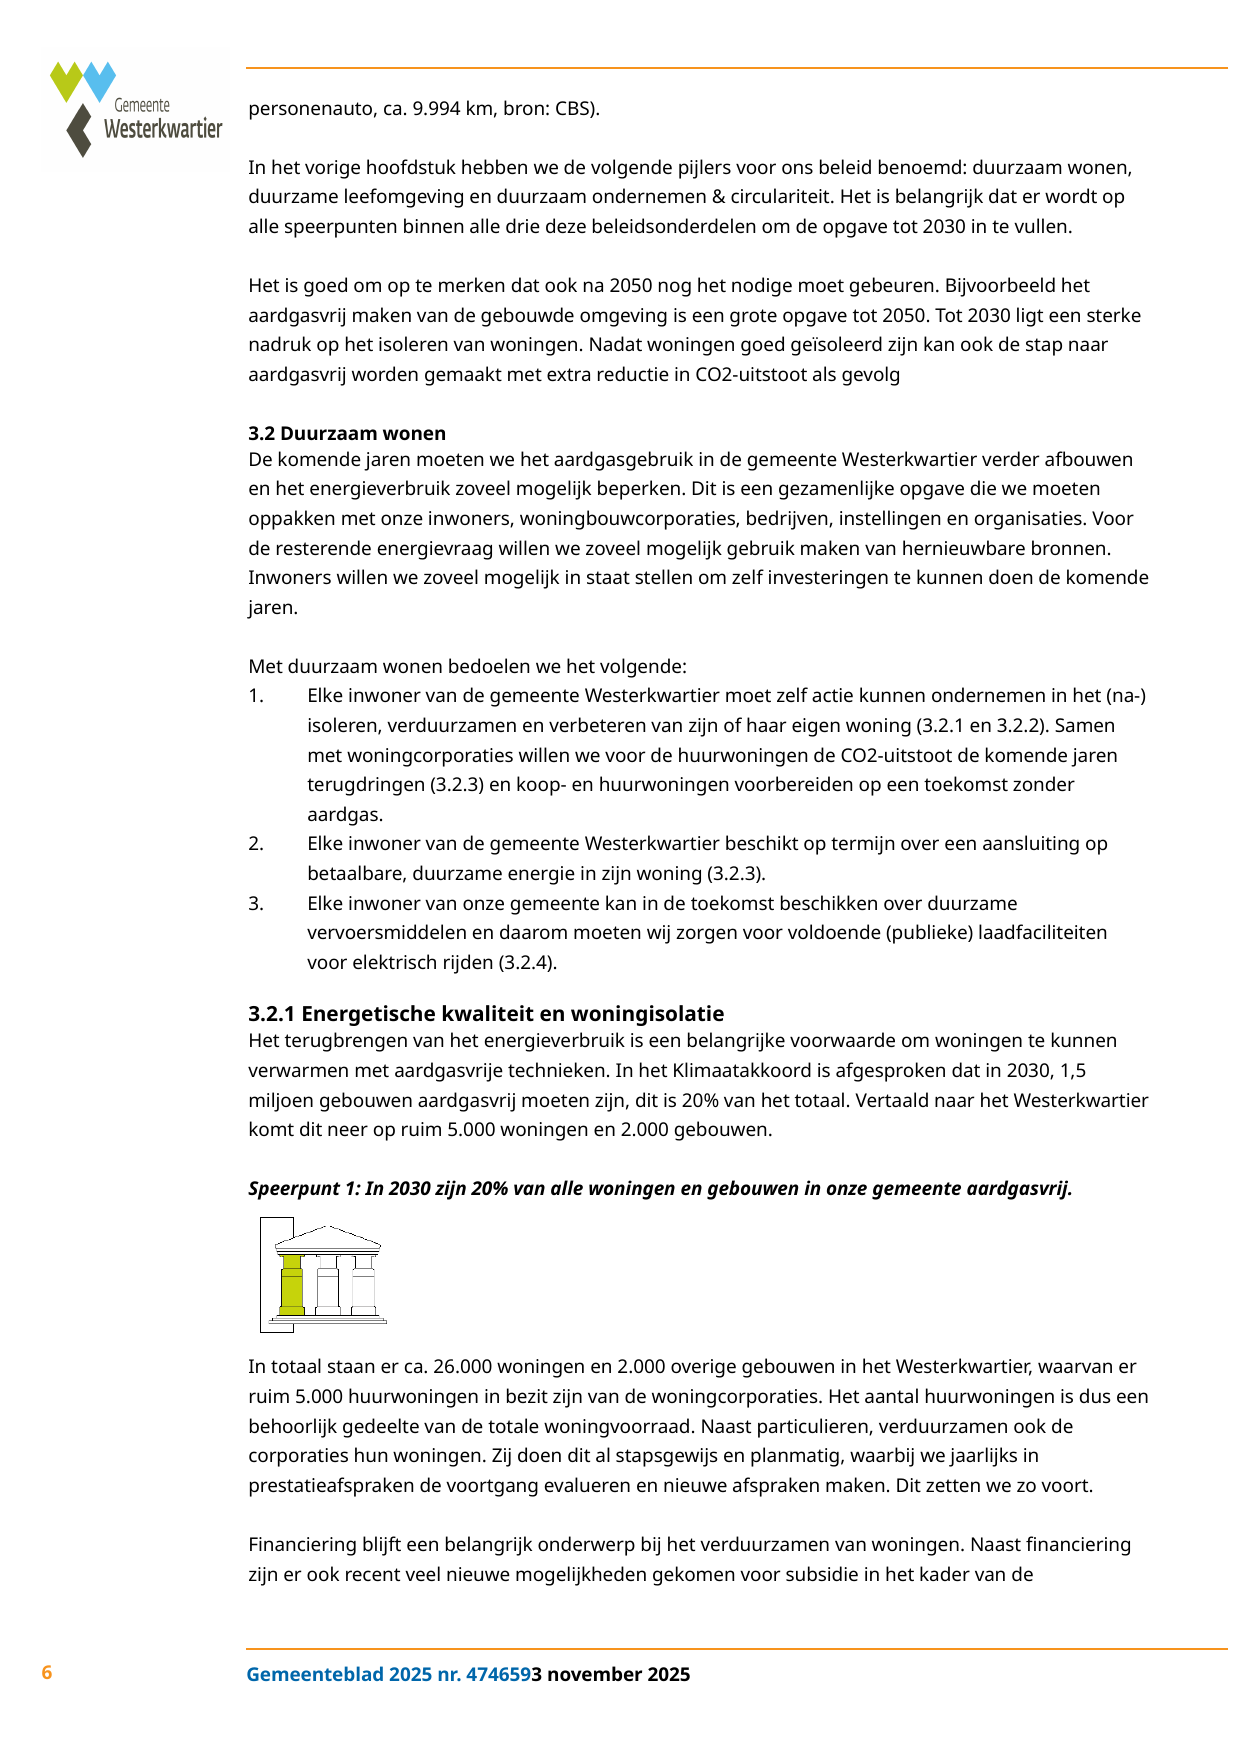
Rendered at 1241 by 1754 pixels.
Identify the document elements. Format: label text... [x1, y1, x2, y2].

text Financiering blijft een belangrijk onderwerp bij het verduurzamen van woningen. Naast financiering zijn er ook recent veel nieuwe mogelijkheden gekomen voor subsidie in het kader van de [248, 1531, 1152, 1587]
text 3.2.1 Energetische kwaliteit en woningisolatie [248, 999, 1152, 1028]
text De komende jaren moeten we het aardgasgebruik in de gemeente Westerkwartier verder afbouwen en het energieverbruik zoveel mogelijk beperken. Dit is een gezamenlijke opgave die we moeten oppakken met onze inwoners, woningbouwcorporaties, bedrijven, instellingen en organisaties. Voor de resterende energievraag willen we zoveel mogelijk gebruik maken van hernieuwbare bronnen. Inwoners willen we zoveel mogelijk in staat stellen om zelf investeringen te kunnen doen de komende jaren. [248, 446, 1152, 619]
list Elke inwoner van onze gemeente kan in de toekomst beschikken over duurzame vervoersmiddelen en daarom moeten wij zorgen voor voldoende (publieke) laadfaciliteiten voor elektrisch rijden (3.2.4). [248, 890, 1152, 974]
text personenauto, ca. 9.994 km, bron: CBS). [248, 95, 1152, 121]
picture [268, 1226, 387, 1324]
text In het vorige hoofdstuk hebben we de volgende pijlers voor ons beleid benoemd: duurzaam wonen, duurzame leefomgeving en duurzaam ondernemen & circulariteit. Het is belangrijk dat er wordt op alle speerpunten binnen alle drie deze beleidsonderdelen om de opgave tot 2030 in te vullen. [248, 154, 1152, 239]
text 3.2 Duurzaam wonen [248, 420, 1152, 446]
text Het is goed om op te merken dat ook na 2050 nog het nodige moet gebeuren. Bijvoorbeeld het aardgasvrij maken van de gebouwde omgeving is een grote opgave tot 2050. Tot 2030 ligt een sterke nadruk op het isoleren van woningen. Nadat woningen goed geïsoleerd zijn kan ook de stap naar aardgasvrij worden gemaakt met extra reductie in CO2-uitstoot als gevolg [248, 272, 1152, 387]
list Elke inwoner van de gemeente Westerkwartier moet zelf actie kunnen ondernemen in het (na-) isoleren, verduurzamen en verbeteren van zijn of haar eigen woning (3.2.1 en 3.2.2). Samen met woningcorporaties willen we voor de huurwoningen de CO2-uitstoot de komende jaren terugdringen (3.2.3) en koop- en huurwoningen voorbereiden op een toekomst zonder aardgas. [248, 683, 1152, 827]
picture [41, 47, 231, 172]
text Speerpunt 1: In 2030 zijn 20% van alle woningen en gebouwen in onze gemeente aardgasvrij. [248, 1176, 1152, 1201]
list Elke inwoner van de gemeente Westerkwartier beschikt op termijn over een aansluiting op betaalbare, duurzame energie in zijn woning (3.2.3). [248, 831, 1152, 886]
text Met duurzaam wonen bedoelen we het volgende: [248, 653, 1152, 679]
text Het terugbrengen van het energieverbruik is een belangrijke voorwaarde om woningen te kunnen verwarmen met aardgasvrije technieken. In het Klimaatakkoord is afgesproken dat in 2030, 1,5 miljoen gebouwen aardgasvrij moeten zijn, dit is 20% van het totaal. Vertaald naar het Westerkwartier komt dit neer op ruim 5.000 woningen en 2.000 gebouwen. [248, 1028, 1152, 1142]
text In totaal staan er ca. 26.000 woningen en 2.000 overige gebouwen in het Westerkwartier, waarvan er ruim 5.000 huurwoningen in bezit zijn van de woningcorporaties. Het aantal huurwoningen is dus een behoorlijk gedeelte van de totale woningvoorraad. Naast particulieren, verduurzamen ook de corporaties hun woningen. Zij doen dit al stapsgewijs en planmatig, waarbij we jaarlijks in prestatieafspraken de voortgang evalueren en nieuwe afspraken maken. Dit zetten we zo voort. [248, 1354, 1152, 1498]
